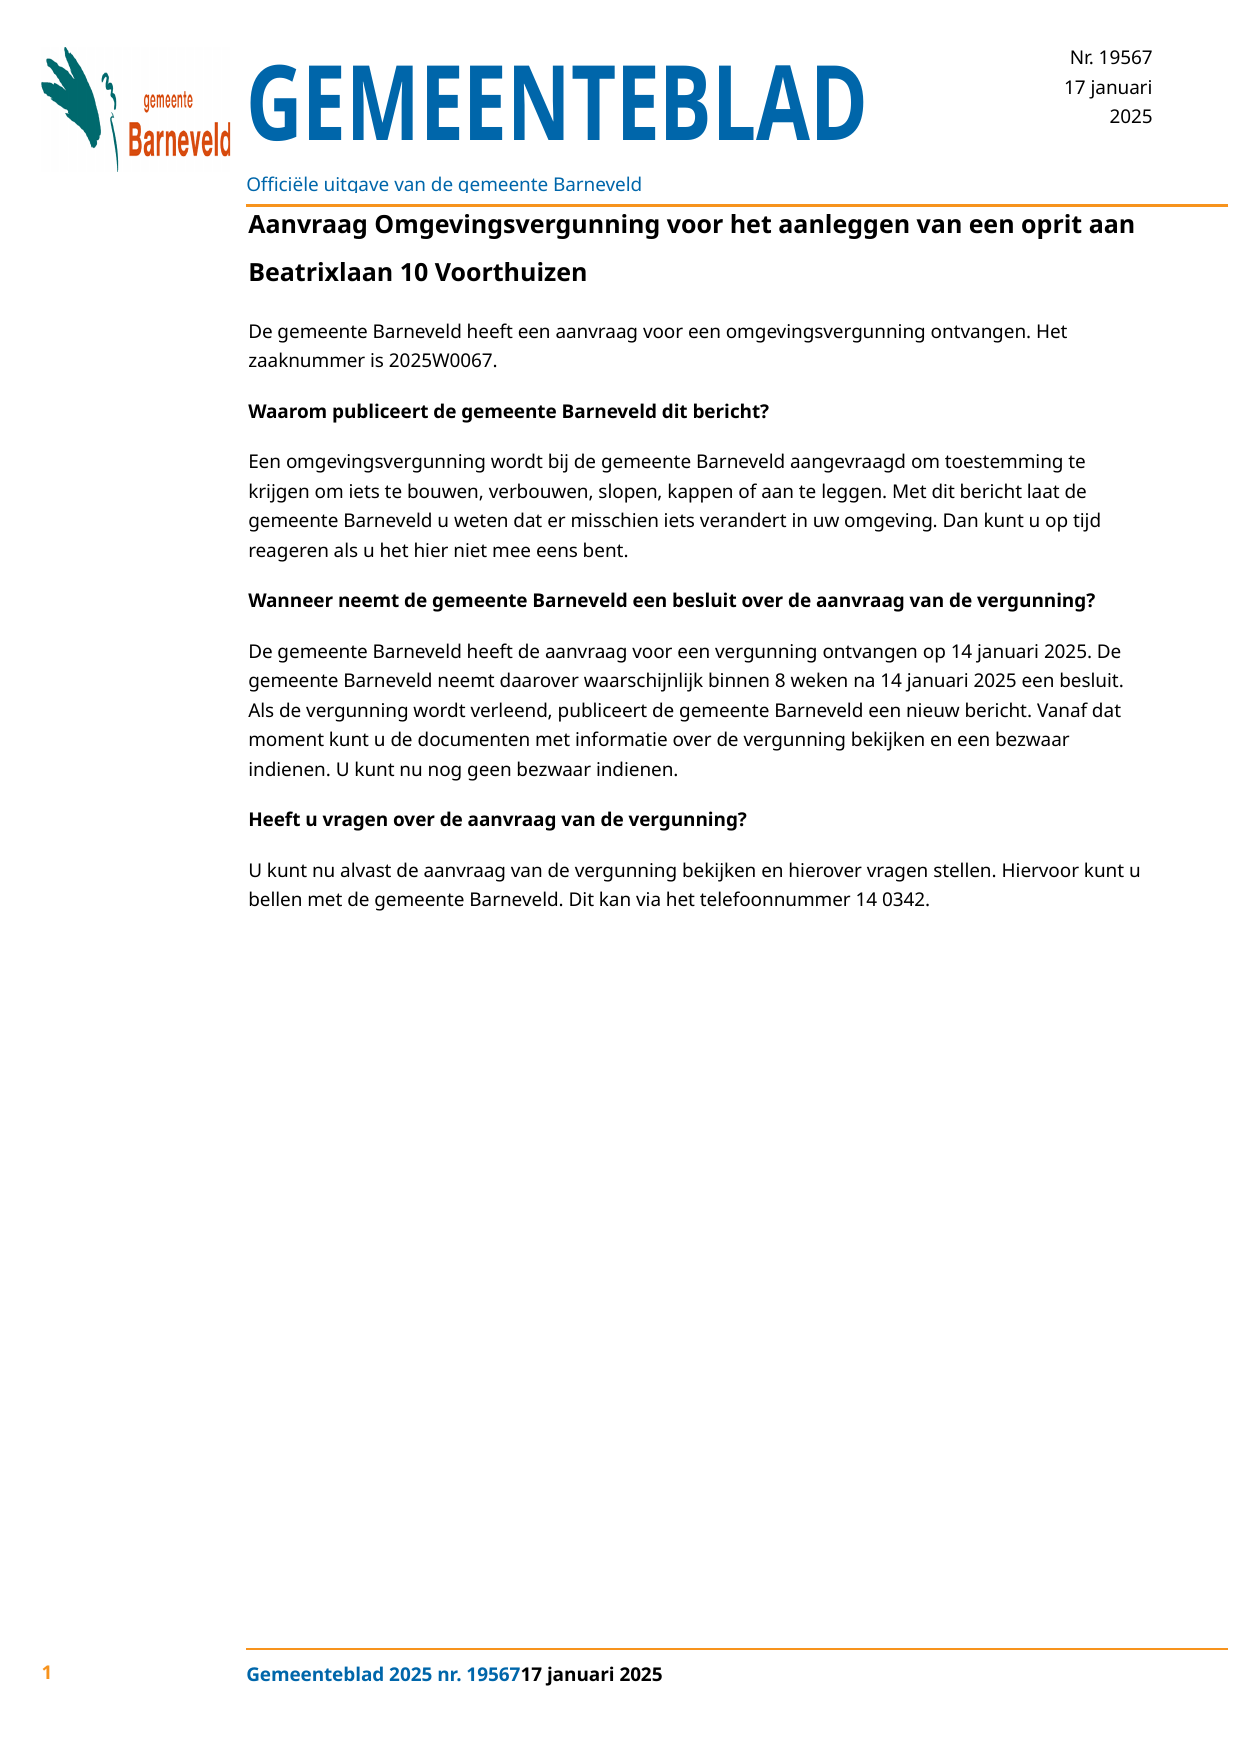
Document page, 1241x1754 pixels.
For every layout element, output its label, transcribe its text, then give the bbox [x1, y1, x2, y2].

text Aanvraag Omgevingsvergunning voor het aanleggen van een oprit aan Beatrixlaan 10 Voorthuizen [248, 207, 1152, 288]
text Heeft u vragen over de aanvraag van de vergunning? [248, 807, 1152, 832]
picture [41, 47, 231, 172]
text Waarom publiceert de gemeente Barneveld dit bericht? [248, 398, 1152, 424]
text Een omgevingsvergunning wordt bij de gemeente Barneveld aangevraagd om toestemming te krijgen om iets te bouwen, verbouwen, slopen, kappen of aan te leggen. Met dit bericht laat de gemeente Barneveld u weten dat er misschien iets verandert in uw omgeving. Dan kunt u op tijd reageren als u het hier niet mee eens bent. [248, 448, 1152, 563]
text De gemeente Barneveld heeft een aanvraag voor een omgevingsvergunning ontvangen. Het zaaknummer is 2025W0067. [248, 318, 1152, 373]
text De gemeente Barneveld heeft de aanvraag voor een vergunning ontvangen op 14 januari 2025. De gemeente Barneveld neemt daarover waarschijnlijk binnen 8 weken na 14 januari 2025 een besluit. Als de vergunning wordt verleend, publiceert de gemeente Barneveld een nieuw bericht. Vanaf dat moment kunt u de documenten met informatie over de vergunning bekijken en een bezwaar indienen. U kunt nu nog geen bezwaar indienen. [248, 638, 1152, 782]
text U kunt nu alvast de aanvraag van de vergunning bekijken en hierover vragen stellen. Hiervoor kunt u bellen met de gemeente Barneveld. Dit kan via het telefoonnummer 14 0342. [248, 857, 1152, 912]
text Wanneer neemt de gemeente Barneveld een besluit over de aanvraag van de vergunning? [248, 587, 1152, 613]
